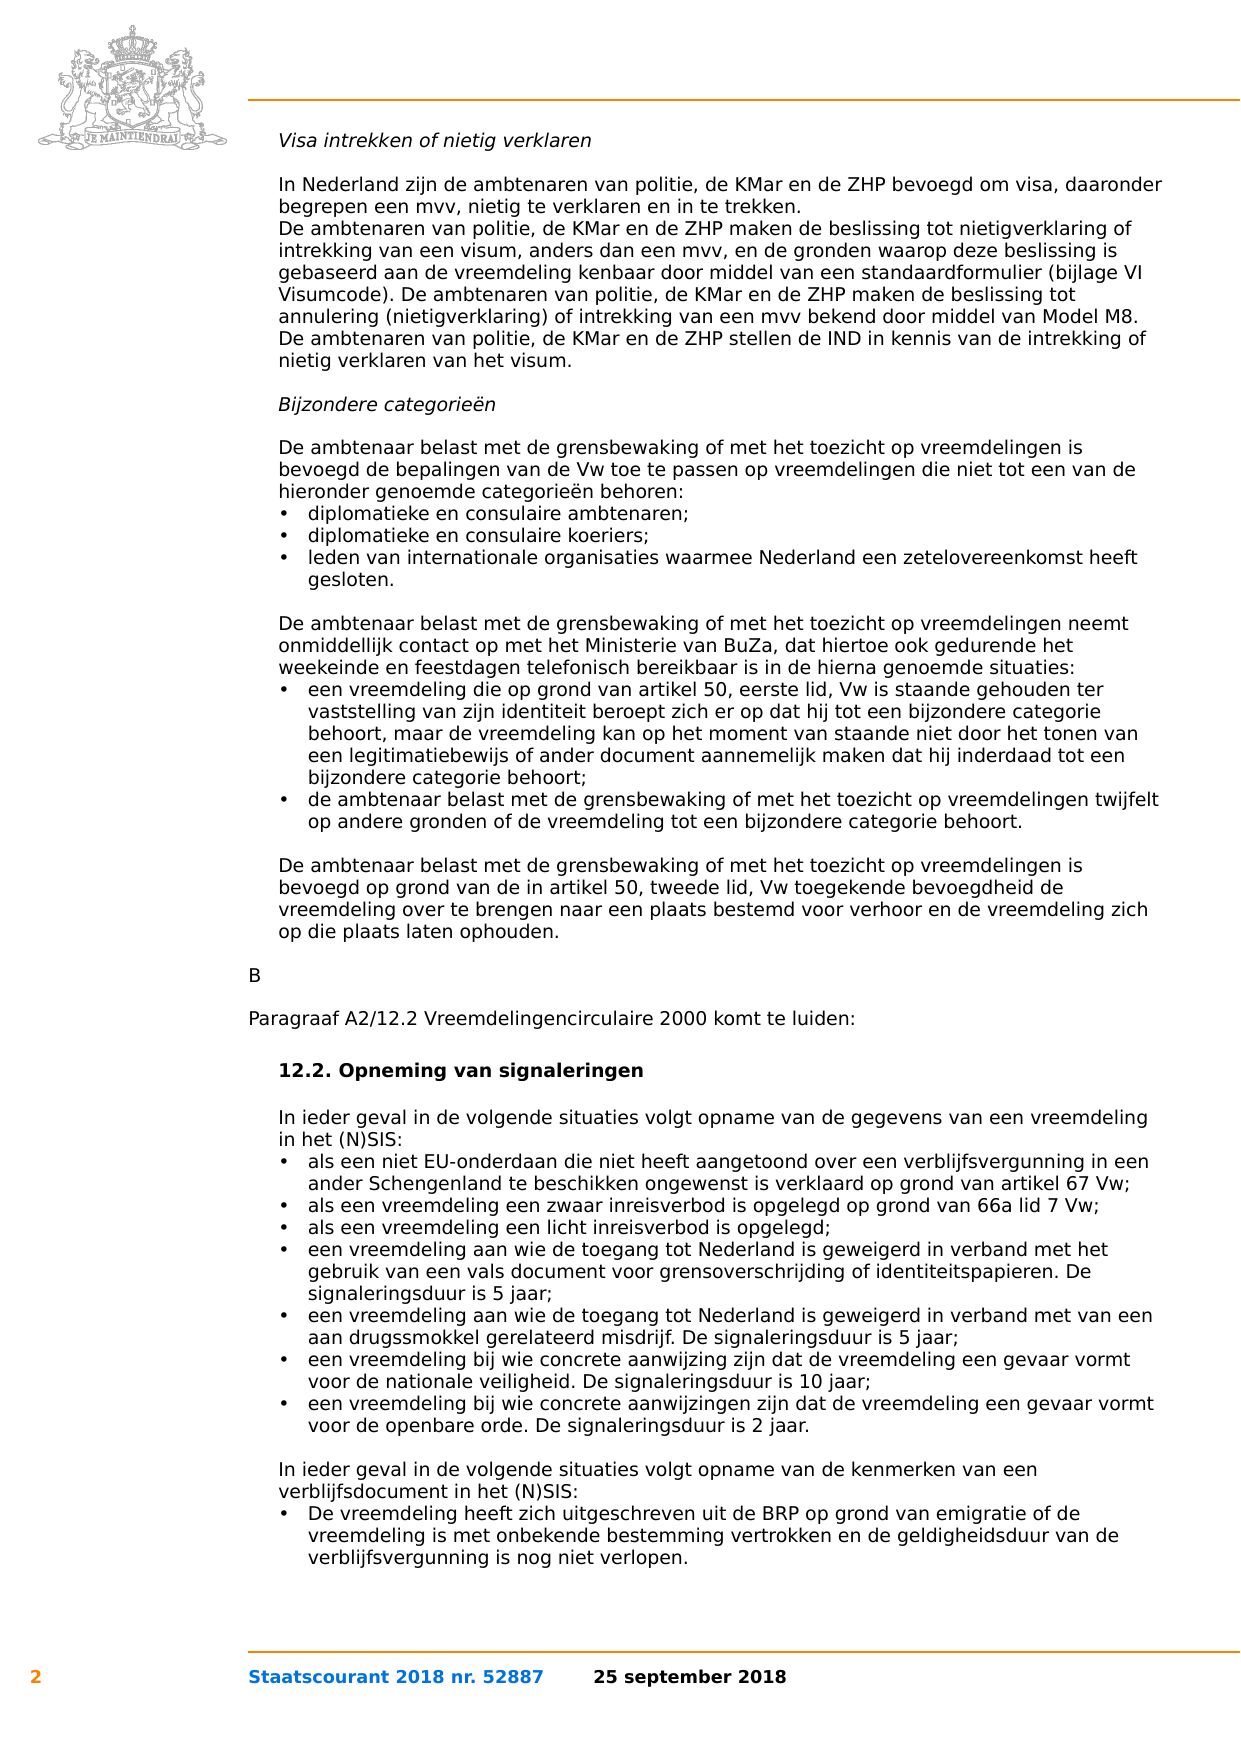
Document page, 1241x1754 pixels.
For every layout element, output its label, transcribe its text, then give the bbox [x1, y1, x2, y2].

text • een vreemdeling die op grond van artikel 50, eerste lid, Vw is staande gehouden ter vaststelling van zijn identiteit beroept zich er op dat hij tot een bijzondere categorie behoort, maar de vreemdeling kan op het moment van staande niet door het tonen van een legitimatiebewijs of ander document aannemelijk maken dat hij inderdaad tot een bijzondere categorie behoort; [278, 679, 1163, 789]
text • een vreemdeling bij wie concrete aanwijzingen zijn dat de vreemdeling een gevaar vormt voor de openbare orde. De signaleringsduur is 2 jaar. [278, 1393, 1163, 1437]
text De ambtenaar belast met de grensbewaking of met het toezicht op vreemdelingen is bevoegd op grond van de in artikel 50, tweede lid, Vw toegekende bevoegdheid de vreemdeling over te brengen naar een plaats bestemd voor verhoor en de vreemdeling zich op die plaats laten ophouden. [278, 855, 1163, 943]
subtitle Visa intrekken of nietig verklaren [278, 130, 1163, 152]
text • als een niet EU-onderdaan die niet heeft aangetoond over een verblijfsvergunning in een ander Schengenland te beschikken ongewenst is verklaard op grond van artikel 67 Vw; [278, 1151, 1163, 1195]
text • als een vreemdeling een licht inreisverbod is opgelegd; [278, 1217, 1163, 1239]
text • de ambtenaar belast met de grensbewaking of met het toezicht op vreemdelingen twijfelt op andere gronden of de vreemdeling tot een bijzondere categorie behoort. [278, 789, 1163, 833]
text De ambtenaar belast met de grensbewaking of met het toezicht op vreemdelingen neemt onmiddellijk contact op met het Ministerie van BuZa, dat hiertoe ook gedurende het weekeinde en feestdagen telefonisch bereikbaar is in de hierna genoemde situaties: [278, 613, 1163, 679]
text • als een vreemdeling een zwaar inreisverbod is opgelegd op grond van 66a lid 7 Vw; [278, 1195, 1163, 1217]
text • een vreemdeling bij wie concrete aanwijzing zijn dat de vreemdeling een gevaar vormt voor de nationale veiligheid. De signaleringsduur is 10 jaar; [278, 1349, 1163, 1393]
subtitle Bijzondere categorieën [278, 393, 1163, 415]
text In ieder geval in de volgende situaties volgt opname van de kenmerken van een verblijfsdocument in het (N)SIS: [278, 1459, 1163, 1503]
text De ambtenaar belast met de grensbewaking of met het toezicht op vreemdelingen is bevoegd de bepalingen van de Vw toe te passen op vreemdelingen die niet tot een van de hieronder genoemde categorieën behoren: [278, 437, 1163, 503]
text • leden van internationale organisaties waarmee Nederland een zetelovereenkomst heeft gesloten. [278, 547, 1163, 591]
text • een vreemdeling aan wie de toegang tot Nederland is geweigerd in verband met het gebruik van een vals document voor grensoverschrijding of identiteitspapieren. De signaleringsduur is 5 jaar; [278, 1239, 1163, 1305]
text In ieder geval in de volgende situaties volgt opname van de gegevens van een vreemdeling in het (N)SIS: [278, 1107, 1163, 1151]
text B [248, 964, 1163, 986]
text • diplomatieke en consulaire koeriers; [278, 525, 1163, 547]
subtitle 12.2. Opneming van signaleringen [278, 1060, 1163, 1082]
text • De vreemdeling heeft zich uitgeschreven uit de BRP op grond van emigratie of de vreemdeling is met onbekende bestemming vertrokken en de geldigheidsduur van de verblijfsvergunning is nog niet verlopen. [278, 1503, 1163, 1569]
text Paragraaf A2/12.2 Vreemdelingencirculaire 2000 komt te luiden: [248, 1008, 1163, 1030]
text De ambtenaren van politie, de KMar en de ZHP maken de beslissing tot nietigverklaring of intrekking van een visum, anders dan een mvv, en de gronden waarop deze beslissing is gebaseerd aan de vreemdeling kenbaar door middel van een standaardformulier (bijlage VI Visumcode). De ambtenaren van politie, de KMar en de ZHP maken de beslissing tot annulering (nietigverklaring) of intrekking van een mvv bekend door middel van Model M8. De ambtenaren van politie, de KMar en de ZHP stellen de IND in kennis van de intrekking of nietig verklaren van het visum. [278, 218, 1163, 372]
text • diplomatieke en consulaire ambtenaren; [278, 503, 1163, 525]
picture [38, 25, 227, 150]
text • een vreemdeling aan wie de toegang tot Nederland is geweigerd in verband met van een aan drugssmokkel gerelateerd misdrijf. De signaleringsduur is 5 jaar; [278, 1305, 1163, 1349]
text In Nederland zijn de ambtenaren van politie, de KMar en de ZHP bevoegd om visa, daaronder begrepen een mvv, nietig te verklaren en in te trekken. [278, 174, 1163, 218]
